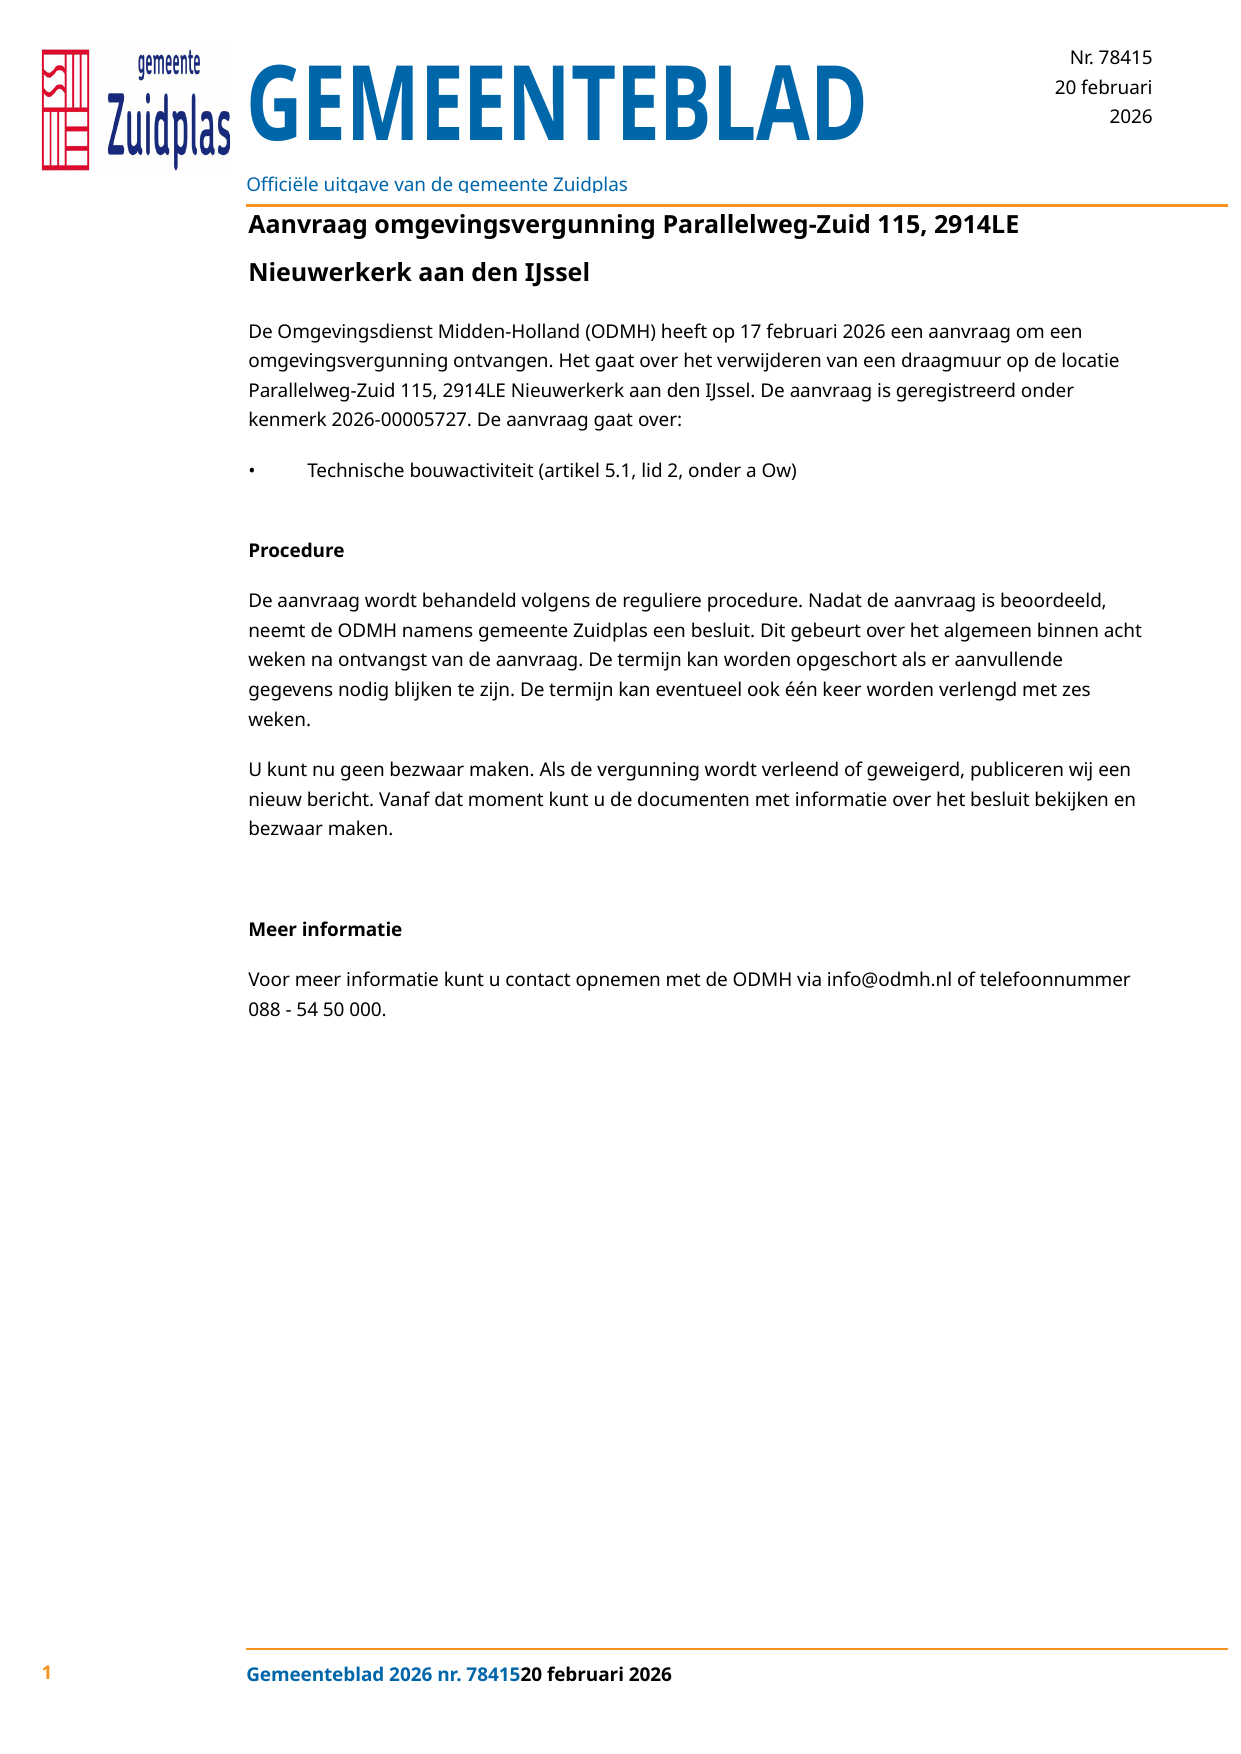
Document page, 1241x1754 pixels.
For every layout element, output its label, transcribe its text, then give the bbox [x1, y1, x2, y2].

text Voor meer informatie kunt u contact opnemen met de ODMH via info@odmh.nl of telefoonnummer 088 - 54 50 000. [248, 967, 1152, 1022]
text De aanvraag wordt behandeld volgens de reguliere procedure. Nadat de aanvraag is beoordeeld, neemt de ODMH namens gemeente Zuidplas een besluit. Dit gebeurt over het algemeen binnen acht weken na ontvangst van de aanvraag. De termijn kan worden opgeschort als er aanvullende gegevens nodig blijken te zijn. De termijn kan eventueel ook één keer worden verlengd met zes weken. [248, 587, 1152, 732]
text Meer informatie [248, 916, 1152, 942]
picture [41, 47, 231, 172]
text Aanvraag omgevingsvergunning Parallelweg-Zuid 115, 2914LE Nieuwerkerk aan den IJssel [248, 207, 1152, 288]
list Technische bouwactiviteit (artikel 5.1, lid 2, onder a Ow) [248, 457, 1152, 483]
text Procedure [248, 537, 1152, 563]
text De Omgevingsdienst Midden-Holland (ODMH) heeft op 17 februari 2026 een aanvraag om een omgevingsvergunning ontvangen. Het gaat over het verwijderen van een draagmuur op de locatie Parallelweg-Zuid 115, 2914LE Nieuwerkerk aan den IJssel. De aanvraag is geregistreerd onder kenmerk 2026-00005727. De aanvraag gaat over: [248, 318, 1152, 432]
text U kunt nu geen bezwaar maken. Als de vergunning wordt verleend of geweigerd, publiceren wij een nieuw bericht. Vanaf dat moment kunt u de documenten met informatie over het besluit bekijken en bezwaar maken. [248, 756, 1152, 841]
